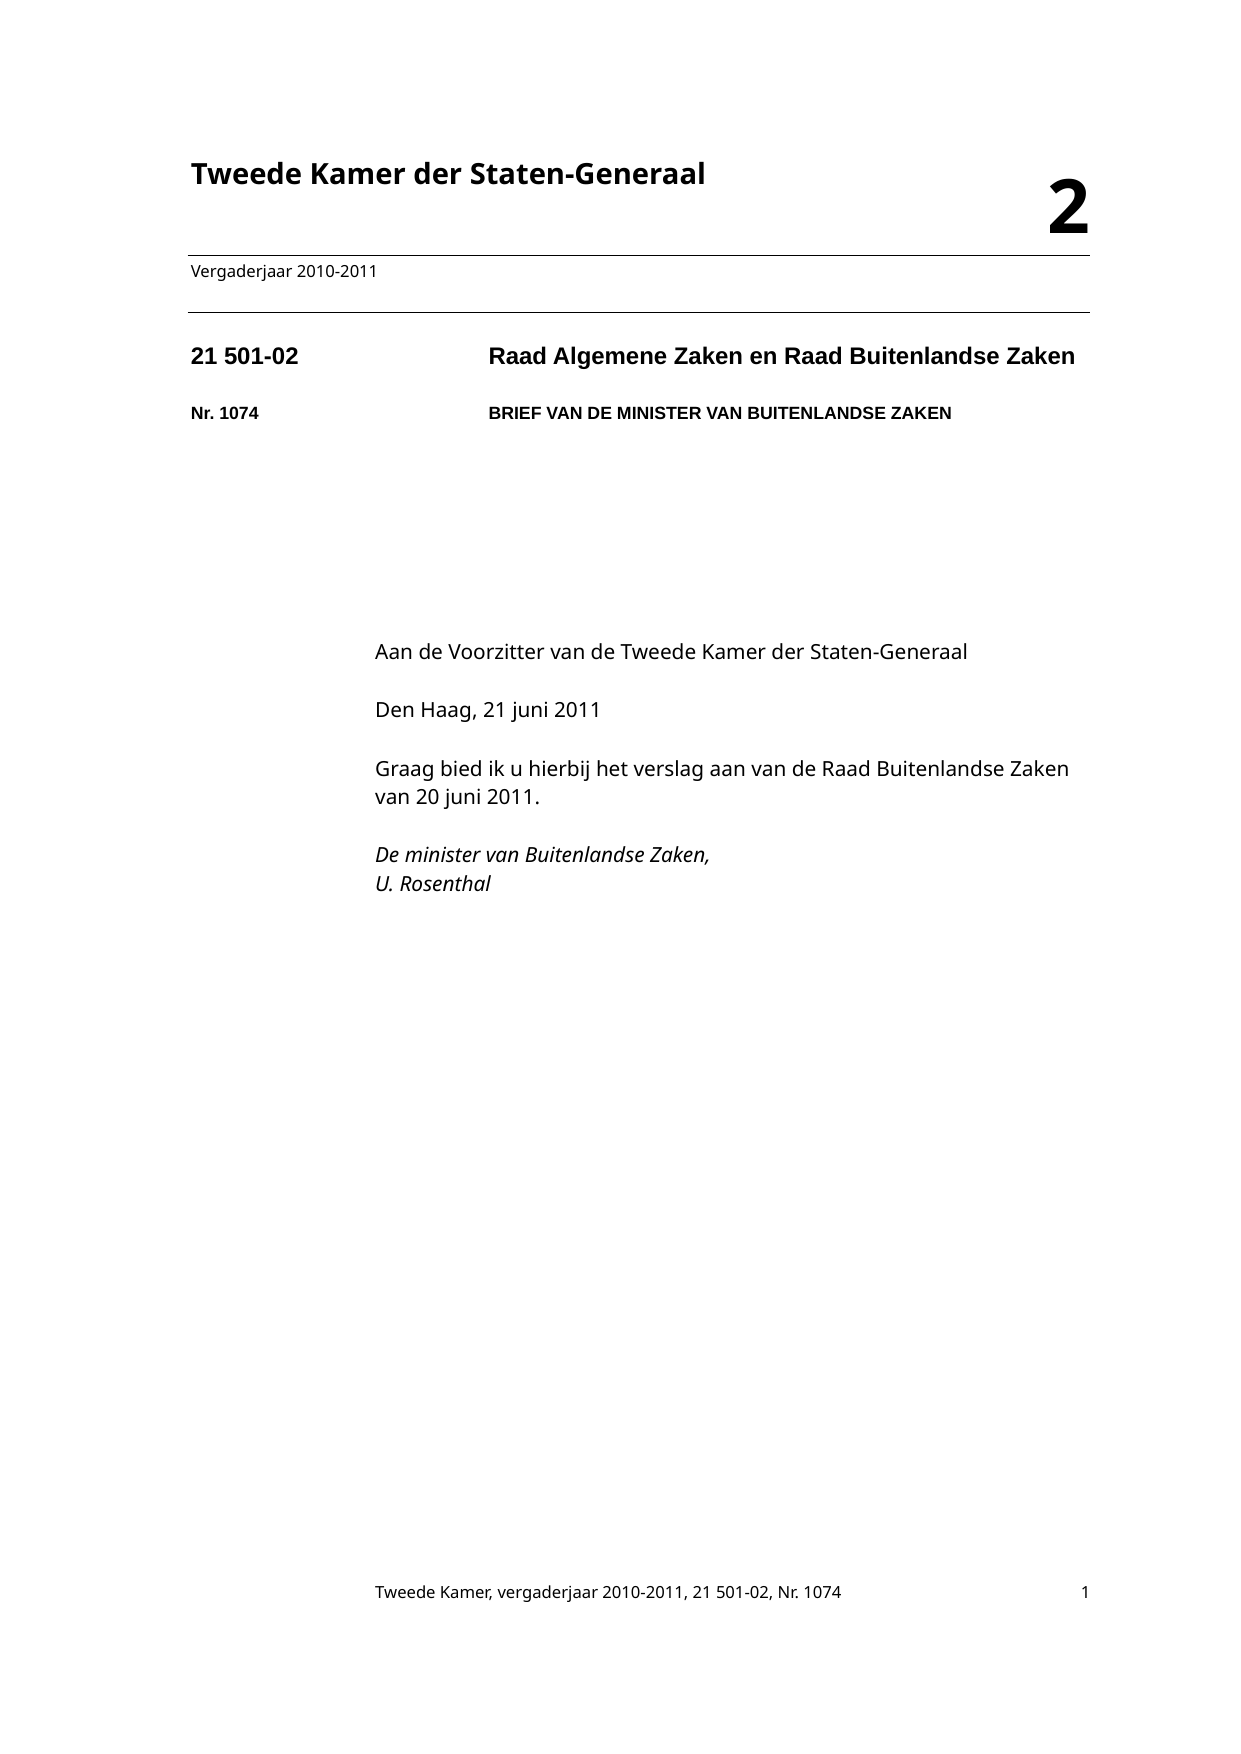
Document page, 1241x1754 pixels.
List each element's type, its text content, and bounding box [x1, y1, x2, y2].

table_cell Nr. 1074 [188, 399, 485, 518]
text Den Haag, 21 juni 2011 [375, 695, 1090, 724]
table_cell [485, 313, 1090, 339]
table_cell 21 501-02 [188, 339, 485, 399]
table_header Tweede Kamer der Staten-Generaal [188, 150, 909, 255]
table_cell [188, 313, 485, 339]
table_cell BRIEF VAN DE MINISTER VAN BUITENLANDSE ZAKEN [485, 399, 1090, 518]
text Aan de Voorzitter van de Tweede Kamer der Staten-Generaal [375, 637, 1090, 665]
table_cell Raad Algemene Zaken en Raad Buitenlandse Zaken [485, 339, 1090, 399]
text Graag bied ik u hierbij het verslag aan van de Raad Buitenlandse Zaken van 20 juni 2011. [375, 754, 1090, 811]
text U. Rosenthal [375, 869, 1090, 897]
table_cell [485, 256, 1090, 312]
table_cell Vergaderjaar 2010-2011 [188, 256, 485, 312]
text De minister van Buitenlandse Zaken, [375, 841, 1090, 869]
table_header 2 [910, 150, 1090, 255]
